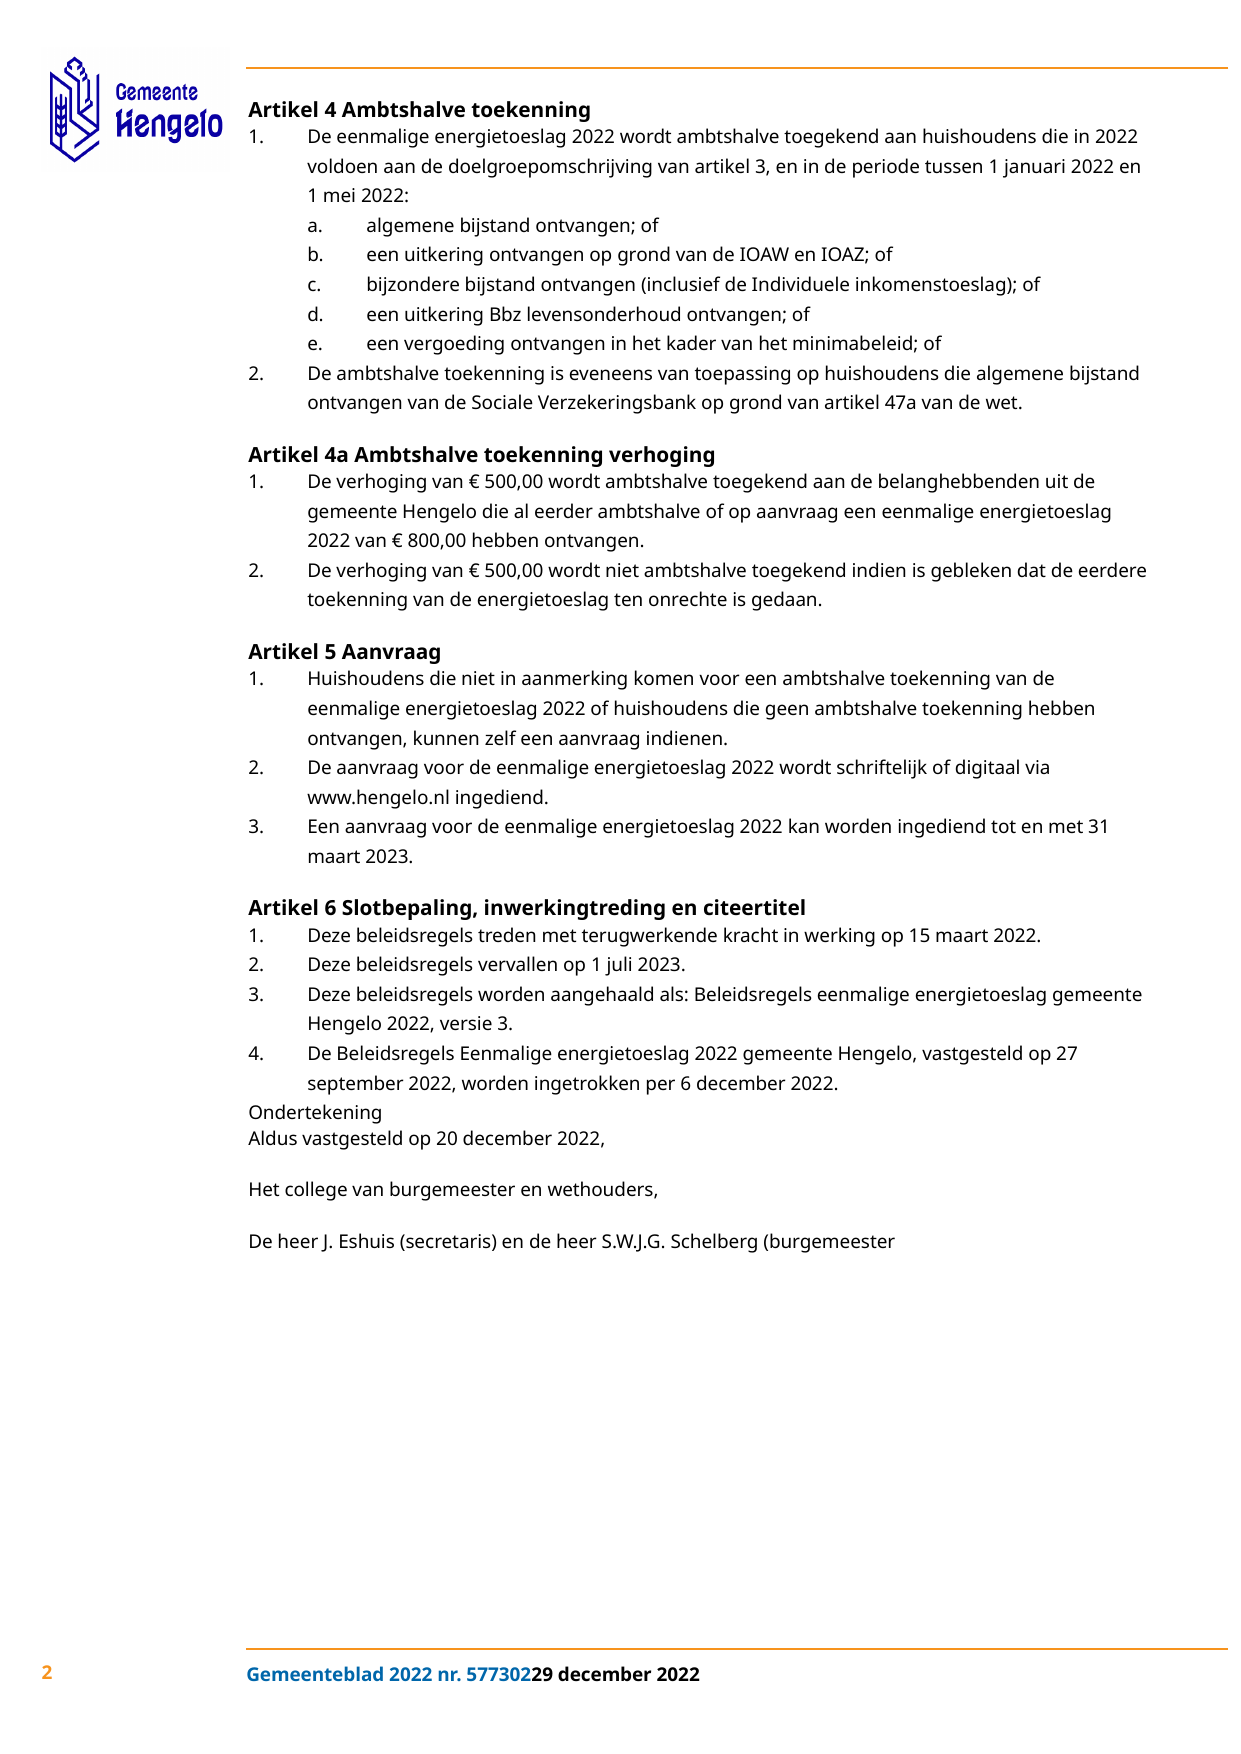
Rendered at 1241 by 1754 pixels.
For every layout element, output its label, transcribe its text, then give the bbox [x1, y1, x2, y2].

list een vergoeding ontvangen in het kader van het minimabeleid; of [307, 330, 1152, 356]
text De heer J. Eshuis (secretaris) en de heer S.W.J.G. Schelberg (burgemeester [248, 1228, 1152, 1254]
text Artikel 5 Aanvraag [248, 637, 1152, 666]
list bijzondere bijstand ontvangen (inclusief de Individuele inkomenstoeslag); of [307, 271, 1152, 297]
list De verhoging van € 500,00 wordt ambtshalve toegekend aan de belanghebbenden uit de gemeente Hengelo die al eerder ambtshalve of op aanvraag een eenmalige energietoeslag 2022 van € 800,00 hebben ontvangen. [248, 468, 1152, 553]
list Huishoudens die niet in aanmerking komen voor een ambtshalve toekenning van de eenmalige energietoeslag 2022 of huishoudens die geen ambtshalve toekenning hebben ontvangen, kunnen zelf een aanvraag indienen. [248, 666, 1152, 750]
list Een aanvraag voor de eenmalige energietoeslag 2022 kan worden ingediend tot en met 31 maart 2023. [248, 813, 1152, 869]
list Deze beleidsregels treden met terugwerkende kracht in werking op 15 maart 2022. [248, 922, 1152, 948]
text Artikel 4 Ambtshalve toekenning [248, 95, 1152, 123]
text Het college van burgemeester en wethouders, [248, 1177, 1152, 1202]
text Artikel 4a Ambtshalve toekenning verhoging [248, 440, 1152, 468]
text Ondertekening [248, 1099, 1152, 1125]
list De Beleidsregels Eenmalige energietoeslag 2022 gemeente Hengelo, vastgesteld op 27 september 2022, worden ingetrokken per 6 december 2022. [248, 1040, 1152, 1096]
list Deze beleidsregels vervallen op 1 juli 2023. [248, 951, 1152, 977]
list De ambtshalve toekenning is eveneens van toepassing op huishoudens die algemene bijstand ontvangen van de Sociale Verzekeringsbank op grond van artikel 47a van de wet. [248, 360, 1152, 415]
list een uitkering ontvangen op grond van de IOAW en IOAZ; of [307, 242, 1152, 267]
list een uitkering Bbz levensonderhoud ontvangen; of [307, 301, 1152, 326]
list De verhoging van € 500,00 wordt niet ambtshalve toegekend indien is gebleken dat de eerdere toekenning van de energietoeslag ten onrechte is gedaan. [248, 557, 1152, 612]
list De aanvraag voor de eenmalige energietoeslag 2022 wordt schriftelijk of digitaal via www.hengelo.nl ingediend. [248, 754, 1152, 809]
text Aldus vastgesteld op 20 december 2022, [248, 1125, 1152, 1151]
list algemene bijstand ontvangen; of [307, 212, 1152, 238]
list De eenmalige energietoeslag 2022 wordt ambtshalve toegekend aan huishoudens die in 2022 voldoen aan de doelgroepomschrijving van artikel 3, en in de periode tussen 1 januari 2022 en 1 mei 2022: [248, 123, 1152, 208]
picture [41, 47, 231, 172]
list Deze beleidsregels worden aangehaald als: Beleidsregels eenmalige energietoeslag gemeente Hengelo 2022, versie 3. [248, 981, 1152, 1036]
text Artikel 6 Slotbepaling, inwerkingtreding en citeertitel [248, 893, 1152, 922]
